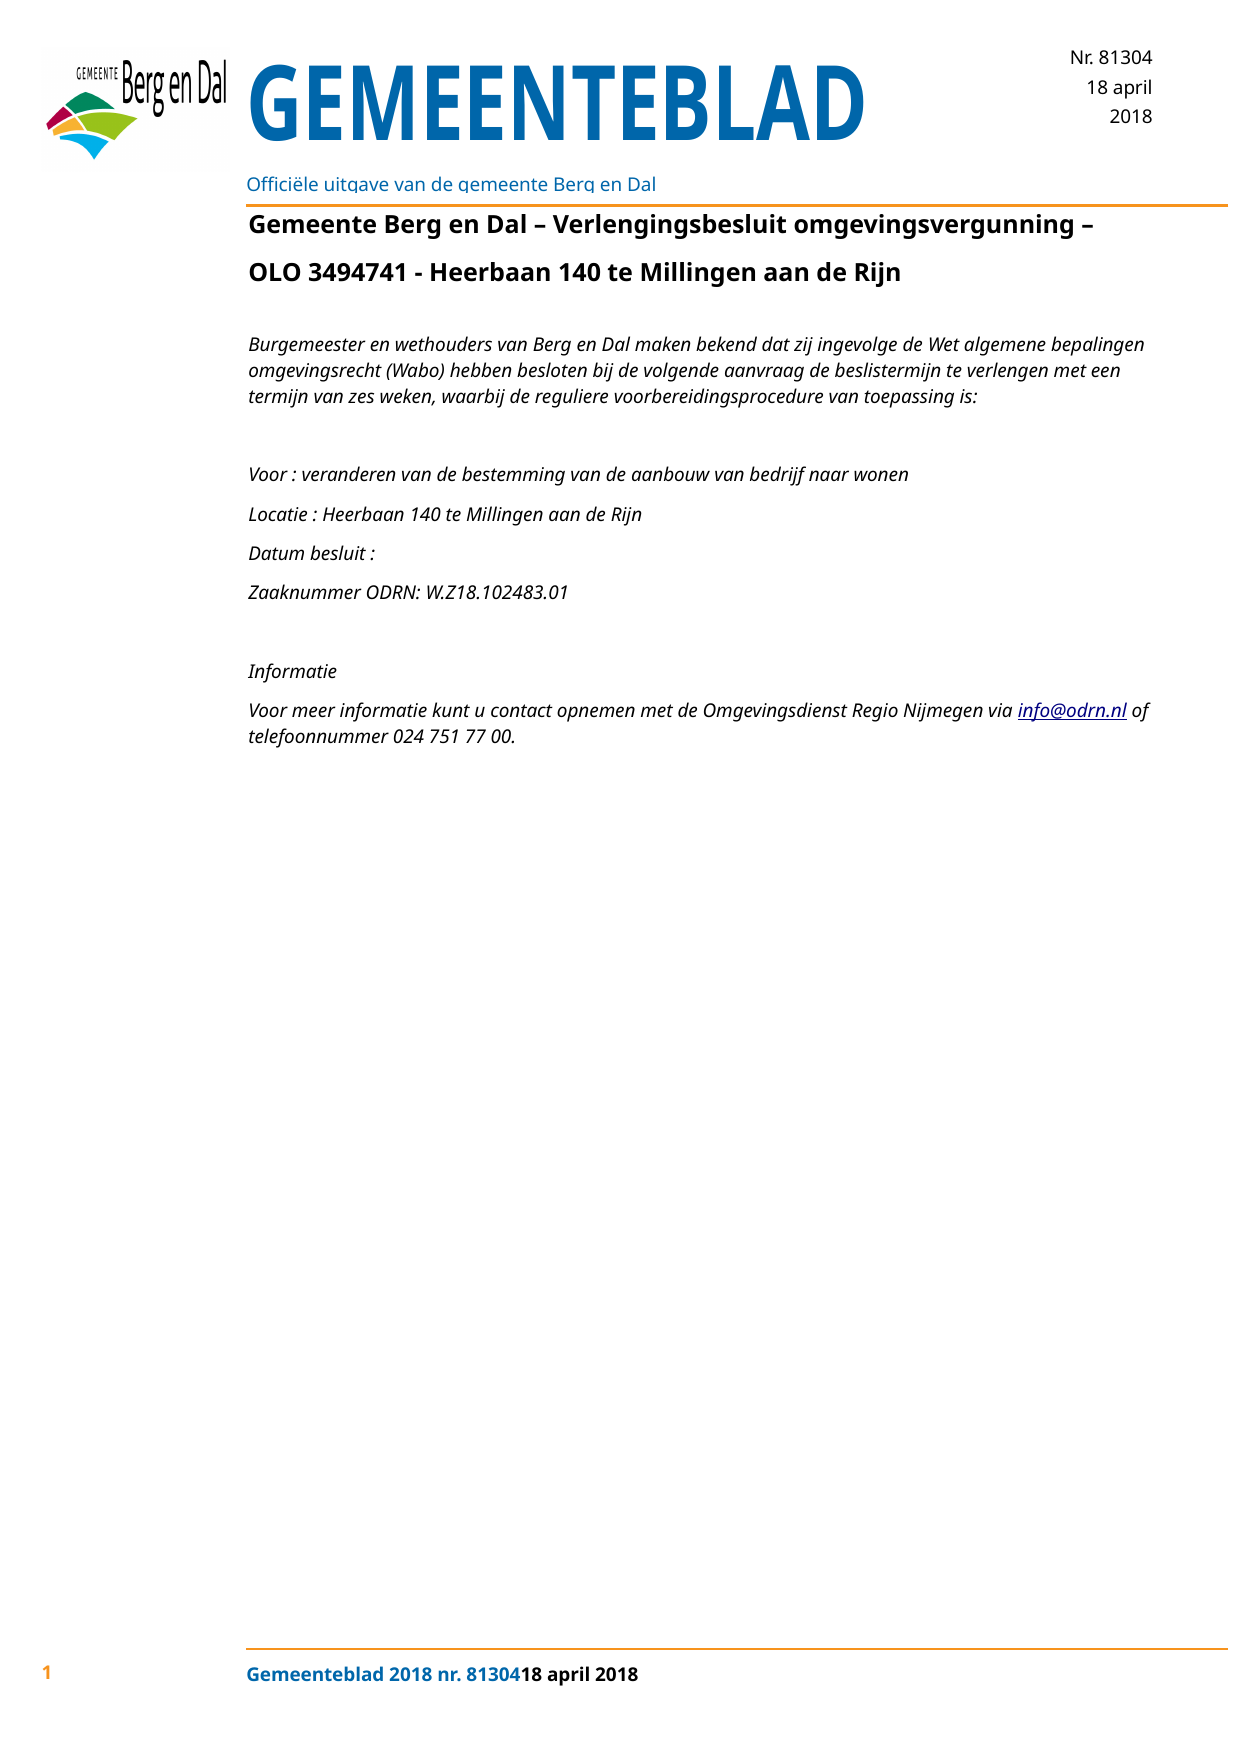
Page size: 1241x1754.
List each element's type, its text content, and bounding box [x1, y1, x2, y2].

text Informatie [248, 658, 1152, 683]
text Zaaknummer ODRN: W.Z18.102483.01 [248, 579, 1152, 605]
text Gemeente Berg en Dal – Verlengingsbesluit omgevingsvergunning – OLO 3494741 - Heerbaan 140 te Millingen aan de Rijn [248, 207, 1152, 288]
picture [41, 47, 231, 172]
text Burgemeester en wethouders van Berg en Dal maken bekend dat zij ingevolge de Wet algemene bepalingen omgevingsrecht (Wabo) hebben besloten bij de volgende aanvraag de beslistermijn te verlengen met een termijn van zes weken, waarbij de reguliere voorbereidingsprocedure van toepassing is: [248, 331, 1152, 409]
text Locatie : Heerbaan 140 te Millingen aan de Rijn [248, 501, 1152, 526]
text Datum besluit : [248, 540, 1152, 566]
text Voor : veranderen van de bestemming van de aanbouw van bedrijf naar wonen [248, 461, 1152, 487]
text Voor meer informatie kunt u contact opnemen met de Omgevingsdienst Regio Nijmegen via info@odrn.nl of telefoonnummer 024 751 77 00. [248, 697, 1152, 748]
